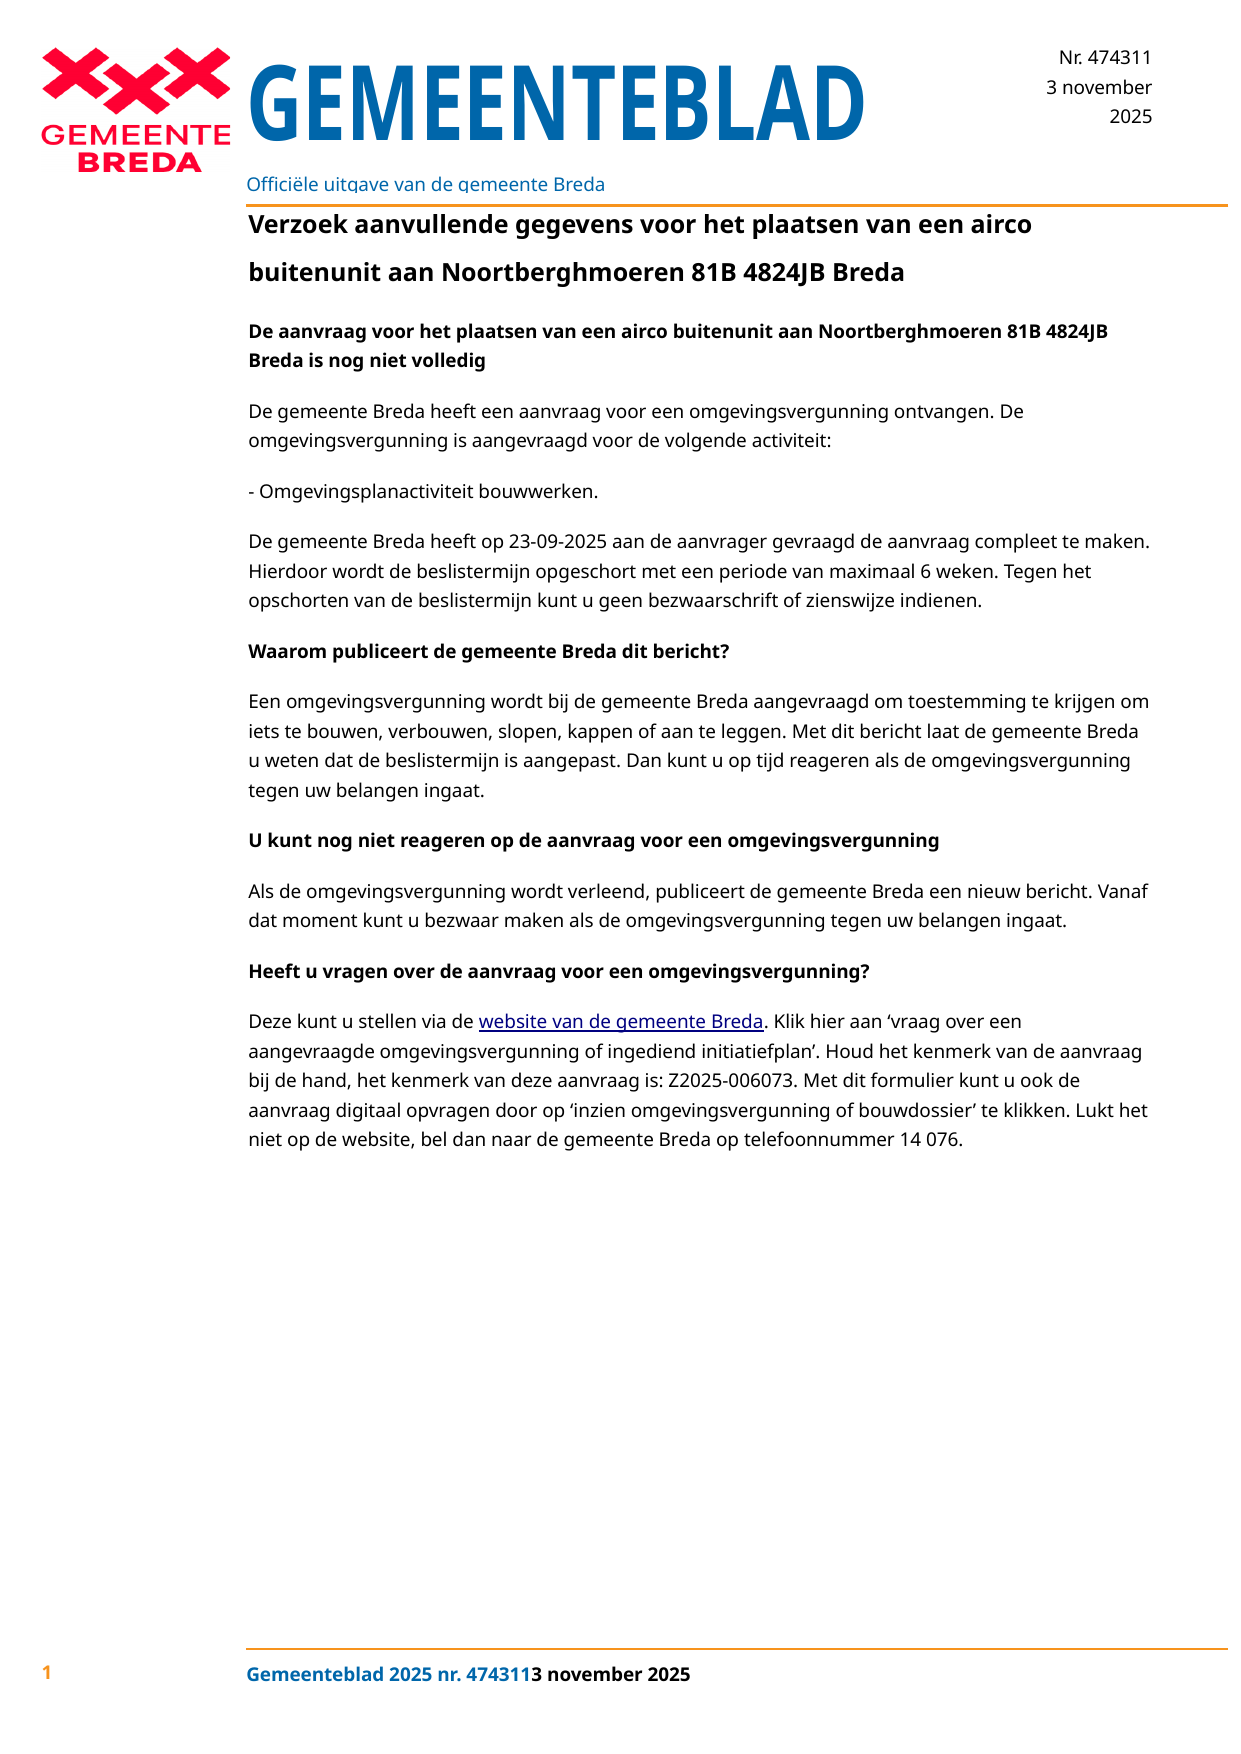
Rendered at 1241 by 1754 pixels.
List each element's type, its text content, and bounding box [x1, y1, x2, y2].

text Deze kunt u stellen via de website van de gemeente Breda. Klik hier aan ‘vraag over een aangevraagde omgevingsvergunning of ingediend initiatiefplan’. Houd het kenmerk van de aanvraag bij de hand, het kenmerk van deze aanvraag is: Z2025-006073. Met dit formulier kunt u ook de aanvraag digitaal opvragen door op ‘inzien omgevingsvergunning of bouwdossier’ te klikken. Lukt het niet op de website, bel dan naar de gemeente Breda op telefoonnummer 14 076. [248, 1008, 1152, 1152]
text Een omgevingsvergunning wordt bij de gemeente Breda aangevraagd om toestemming te krijgen om iets te bouwen, verbouwen, slopen, kappen of aan te leggen. Met dit bericht laat de gemeente Breda u weten dat de beslistermijn is aangepast. Dan kunt u op tijd reageren als de omgevingsvergunning tegen uw belangen ingaat. [248, 688, 1152, 803]
text Als de omgevingsvergunning wordt verleend, publiceert de gemeente Breda een nieuw bericht. Vanaf dat moment kunt u bezwaar maken als de omgevingsvergunning tegen uw belangen ingaat. [248, 878, 1152, 933]
picture [41, 47, 231, 172]
text - Omgevingsplanactiviteit bouwwerken. [248, 478, 1152, 504]
text Verzoek aanvullende gegevens voor het plaatsen van een airco buitenunit aan Noortberghmoeren 81B 4824JB Breda [248, 207, 1152, 288]
text U kunt nog niet reageren op de aanvraag voor een omgevingsvergunning [248, 827, 1152, 853]
text De aanvraag voor het plaatsen van een airco buitenunit aan Noortberghmoeren 81B 4824JB Breda is nog niet volledig [248, 318, 1152, 373]
text De gemeente Breda heeft een aanvraag voor een omgevingsvergunning ontvangen. De omgevingsvergunning is aangevraagd voor de volgende activiteit: [248, 398, 1152, 453]
text Waarom publiceert de gemeente Breda dit bericht? [248, 638, 1152, 664]
text Heeft u vragen over de aanvraag voor een omgevingsvergunning? [248, 958, 1152, 984]
text De gemeente Breda heeft op 23-09-2025 aan de aanvrager gevraagd de aanvraag compleet te maken. Hierdoor wordt de beslistermijn opgeschort met een periode van maximaal 6 weken. Tegen het opschorten van de beslistermijn kunt u geen bezwaarschrift of zienswijze indienen. [248, 528, 1152, 613]
